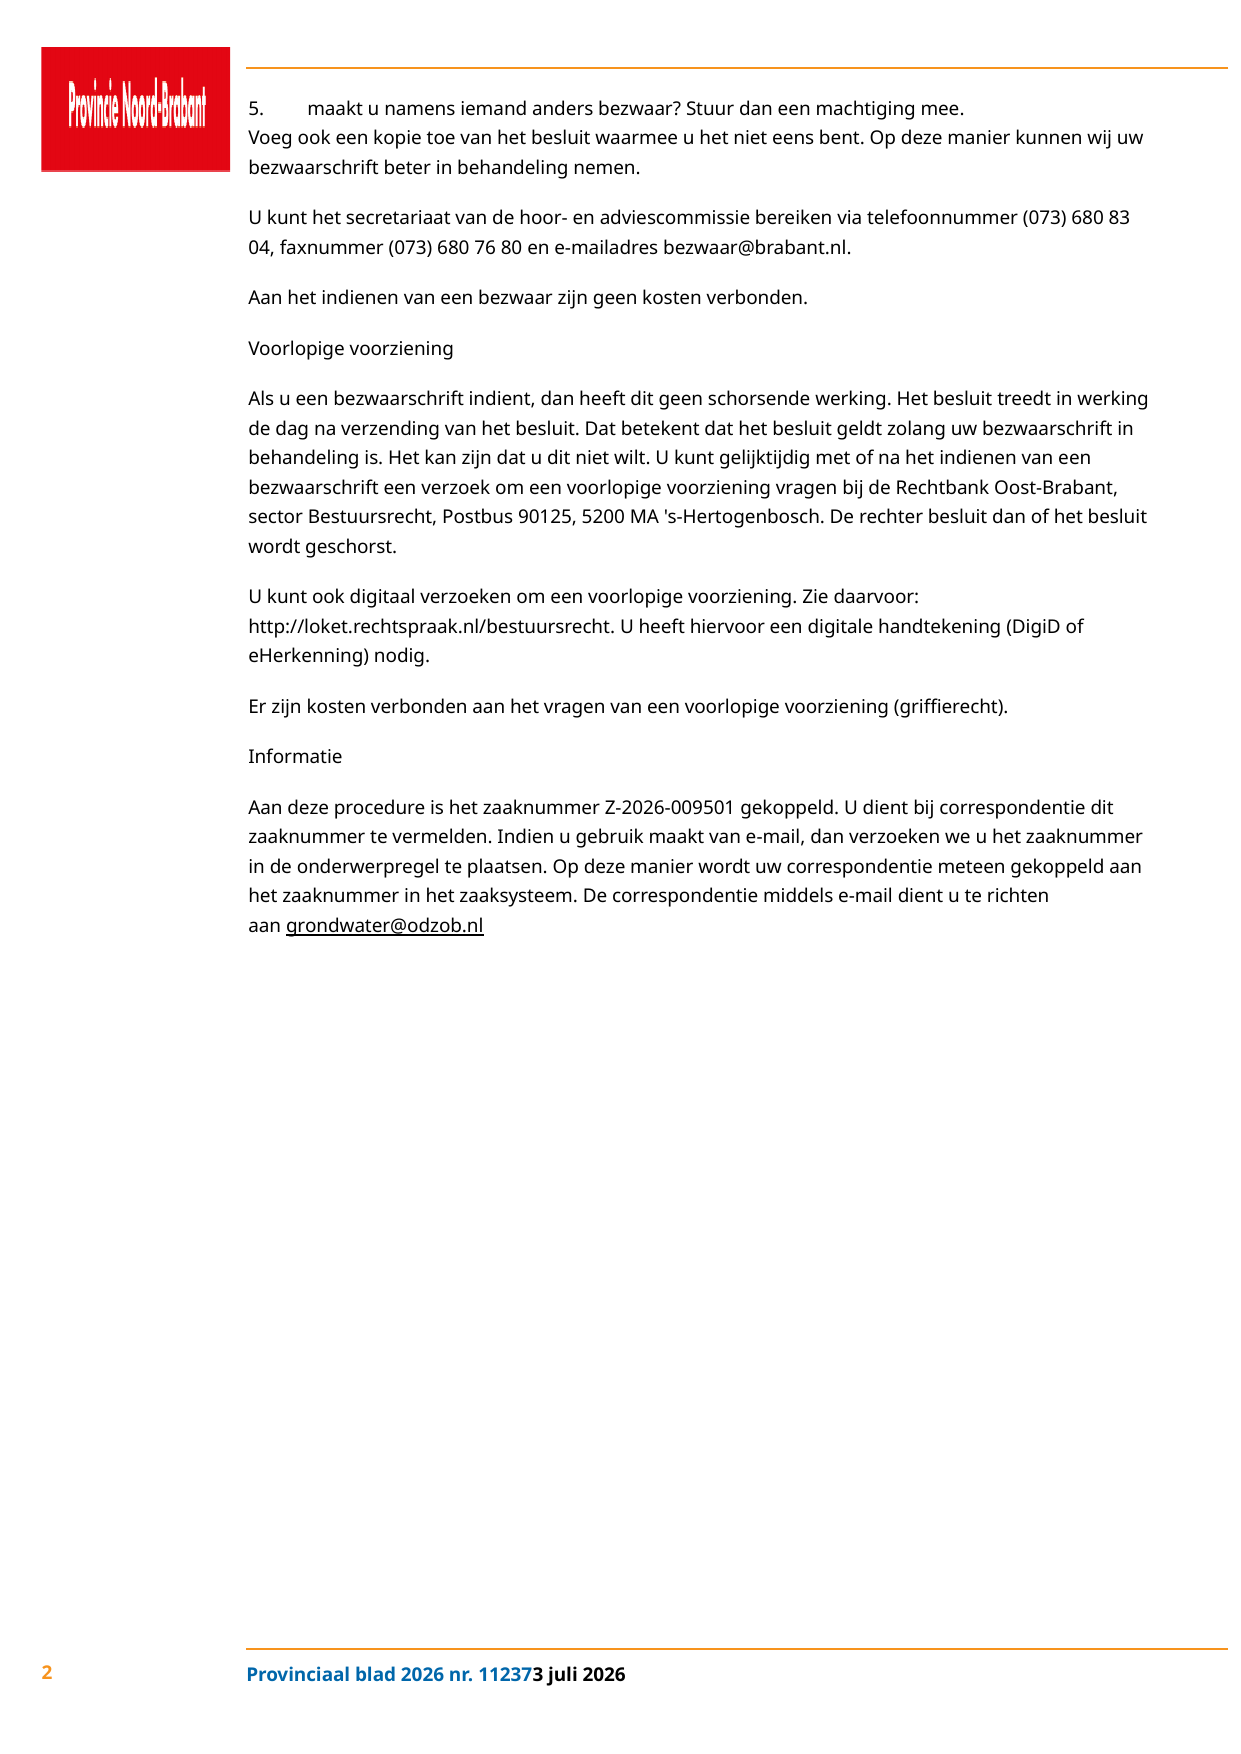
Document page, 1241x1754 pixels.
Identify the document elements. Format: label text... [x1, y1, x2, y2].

text Als u een bezwaarschrift indient, dan heeft dit geen schorsende werking. Het besluit treedt in werking de dag na verzending van het besluit. Dat betekent dat het besluit geldt zolang uw bezwaarschrift in behandeling is. Het kan zijn dat u dit niet wilt. U kunt gelijktijdig met of na het indienen van een bezwaarschrift een verzoek om een voorlopige voorziening vragen bij de Rechtbank Oost-Brabant, sector Bestuursrecht, Postbus 90125, 5200 MA 's‑Hertogenbosch. De rechter besluit dan of het besluit wordt geschorst. [248, 385, 1152, 559]
text Voorlopige voorziening [248, 335, 1152, 361]
text Aan deze procedure is het zaaknummer Z-2026-009501 gekoppeld. U dient bij correspondentie dit zaaknummer te vermelden. Indien u gebruik maakt van e-mail, dan verzoeken we u het zaaknummer in de onderwerpregel te plaatsen. Op deze manier wordt uw correspondentie meteen gekoppeld aan het zaaknummer in het zaaksysteem. De correspondentie middels e-mail dient u te richten aan grondwater@odzob.nl [248, 794, 1152, 938]
picture [41, 47, 231, 172]
text U kunt ook digitaal verzoeken om een voorlopige voorziening. Zie daarvoor: http://loket.rechtspraak.nl/bestuursrecht. U heeft hiervoor een digitale handtekening (DigiD of eHerkenning) nodig. [248, 583, 1152, 668]
text Voeg ook een kopie toe van het besluit waarmee u het niet eens bent. Op deze manier kunnen wij uw bezwaarschrift beter in behandeling nemen. [248, 124, 1152, 180]
text Er zijn kosten verbonden aan het vragen van een voorlopige voorziening (griffierecht). [248, 693, 1152, 719]
text U kunt het secretariaat van de hoor- en adviescommissie bereiken via telefoonnummer (073) 680 83 04, faxnummer (073) 680 76 80 en e-mailadres bezwaar@brabant.nl. [248, 204, 1152, 260]
list maakt u namens iemand anders bezwaar? Stuur dan een machtiging mee. [248, 95, 1152, 121]
text Aan het indienen van een bezwaar zijn geen kosten verbonden. [248, 284, 1152, 310]
text Informatie [248, 743, 1152, 769]
